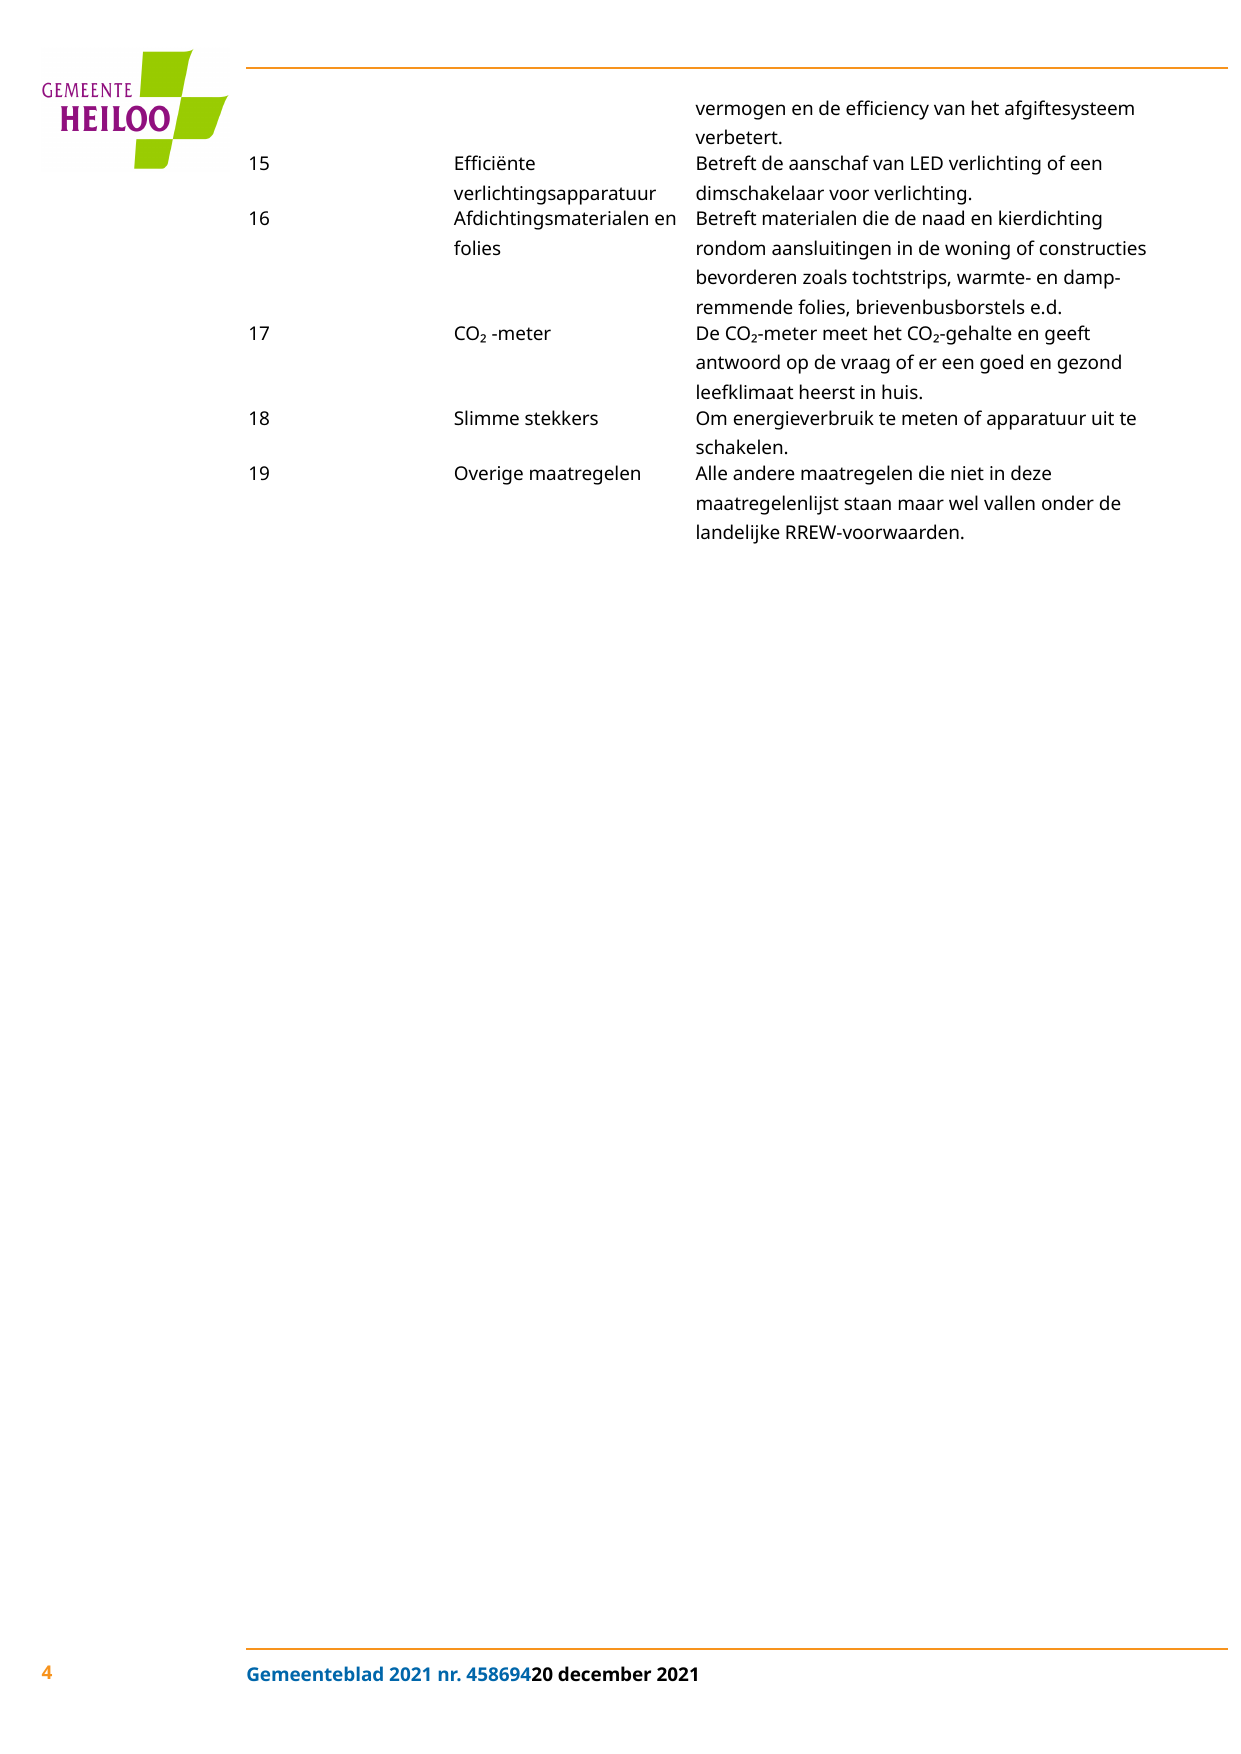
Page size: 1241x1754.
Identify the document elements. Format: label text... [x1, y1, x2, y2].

table_cell CO₂ -meter [454, 320, 695, 405]
table_cell 18 [248, 405, 454, 460]
table_cell [454, 95, 695, 150]
table_cell 15 [248, 150, 454, 205]
table_cell 19 [248, 460, 454, 545]
table_cell 17 [248, 320, 454, 405]
table_cell Efficiënte verlichtingsapparatuur [454, 150, 695, 205]
table_cell Slimme stekkers [454, 405, 695, 460]
picture [41, 47, 231, 172]
table_cell Om energieverbruik te meten of apparatuur uit te schakelen. [695, 405, 1152, 460]
table_cell De CO₂-meter meet het CO₂-gehalte en geeft antwoord op de vraag of er een goed en gezond leefklimaat heerst in huis. [695, 320, 1152, 405]
table_cell Afdichtingsmaterialen en folies [454, 205, 695, 320]
table_cell Betreft de aanschaf van LED verlichting of een dimschakelaar voor verlichting. [695, 150, 1152, 205]
table_cell [248, 95, 454, 150]
table_cell 16 [248, 205, 454, 320]
table_cell vermogen en de efficiency van het afgiftesysteem verbetert. [695, 95, 1152, 150]
table_cell Alle andere maatregelen die niet in deze maatregelenlijst staan maar wel vallen onder de landelijke RREW-voorwaarden. [695, 460, 1152, 545]
table_cell Overige maatregelen [454, 460, 695, 545]
table_cell Betreft materialen die de naad en kierdichting rondom aansluitingen in de woning of constructies bevorderen zoals tochtstrips, warmte- en damp-remmende folies, brievenbusborstels e.d. [695, 205, 1152, 320]
